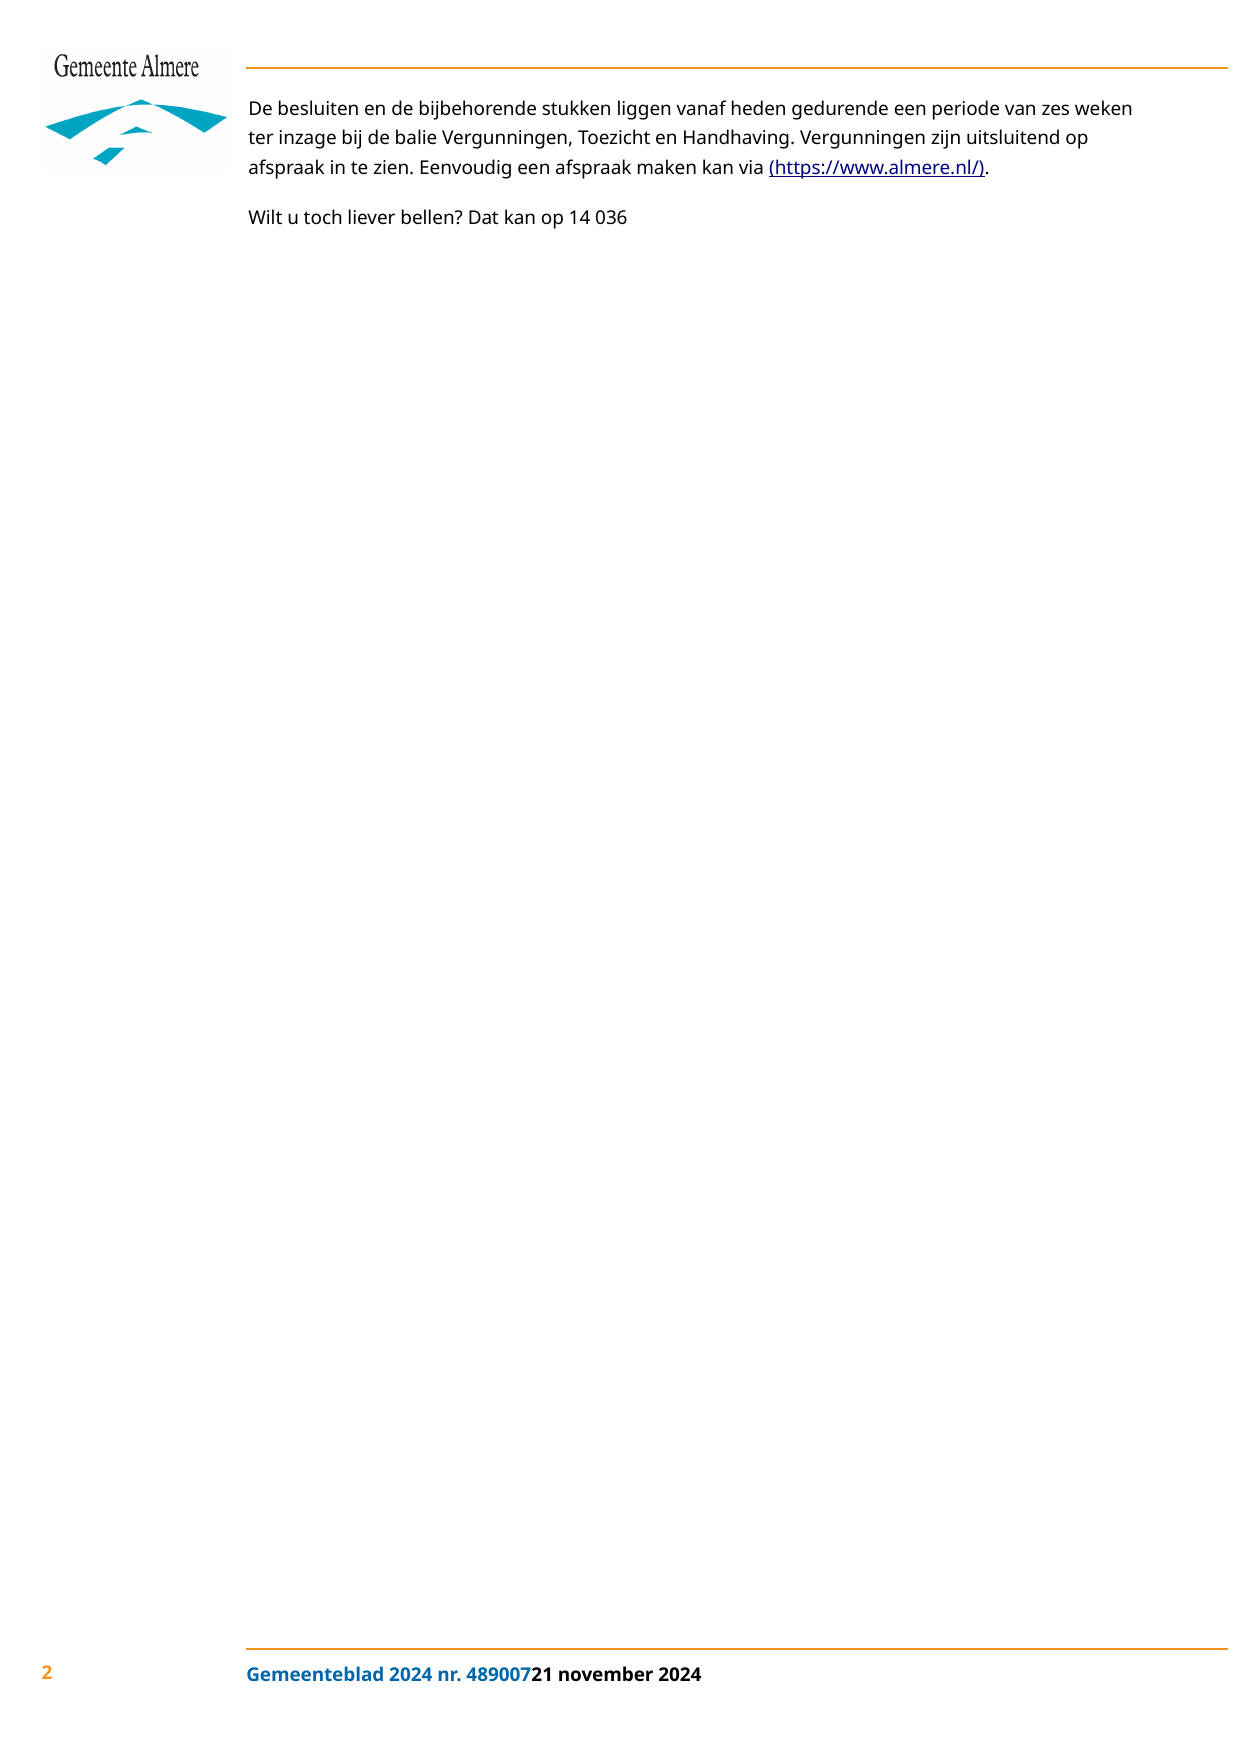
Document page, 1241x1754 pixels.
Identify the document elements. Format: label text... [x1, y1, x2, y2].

picture [41, 47, 231, 172]
text Wilt u toch liever bellen? Dat kan op 14 036 [248, 204, 1152, 230]
text De besluiten en de bijbehorende stukken liggen vanaf heden gedurende een periode van zes weken ter inzage bij de balie Vergunningen, Toezicht en Handhaving. Vergunningen zijn uitsluitend op afspraak in te zien. Eenvoudig een afspraak maken kan via (https://www.almere.nl/). [248, 95, 1152, 180]
